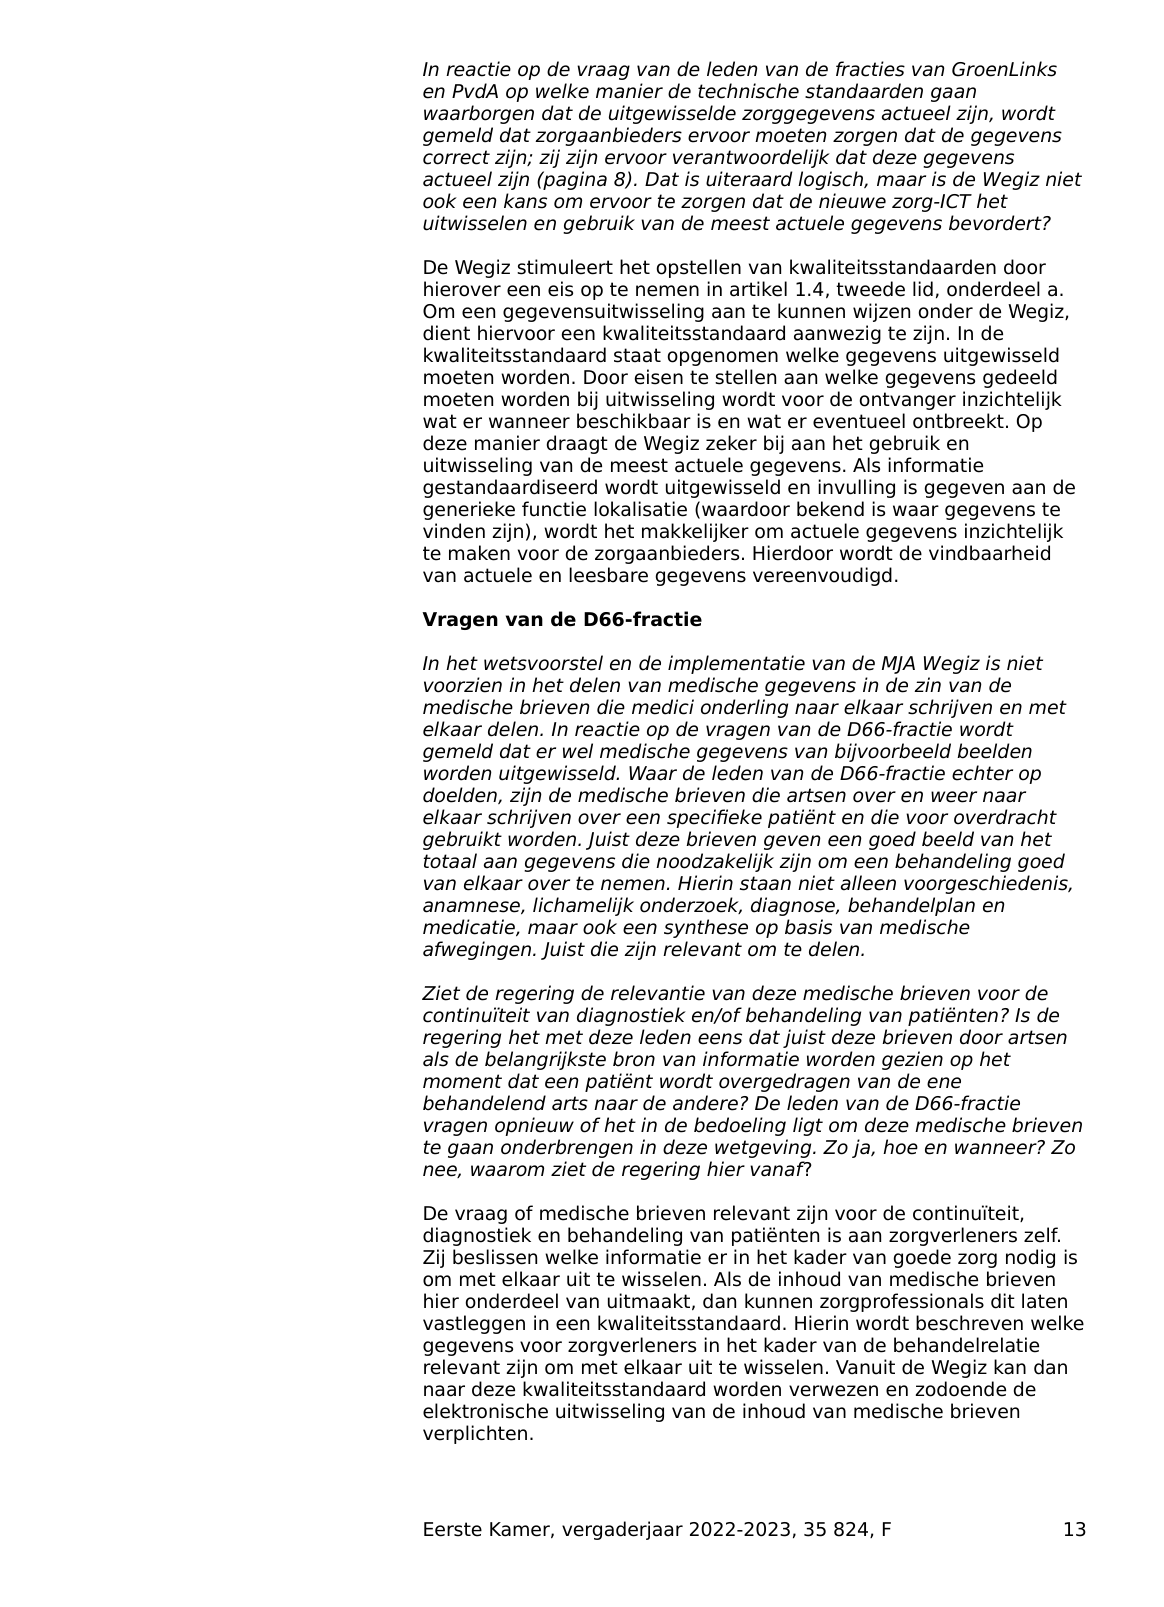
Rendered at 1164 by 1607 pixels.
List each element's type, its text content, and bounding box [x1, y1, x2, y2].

text De vraag of medische brieven relevant zijn voor de continuïteit, diagnostiek en behandeling van patiënten is aan zorgverleners zelf. Zij beslissen welke informatie er in het kader van goede zorg nodig is om met elkaar uit te wisselen. Als de inhoud van medische brieven hier onderdeel van uitmaakt, dan kunnen zorgprofessionals dit laten vastleggen in een kwaliteitsstandaard. Hierin wordt beschreven welke gegevens voor zorgverleners in het kader van de behandelrelatie relevant zijn om met elkaar uit te wisselen. Vanuit de Wegiz kan dan naar deze kwaliteitsstandaard worden verwezen en zodoende de elektronische uitwisseling van de inhoud van medische brieven verplichten. [422, 1203, 1087, 1445]
text De Wegiz stimuleert het opstellen van kwaliteitsstandaarden door hierover een eis op te nemen in artikel 1.4, tweede lid, onderdeel a. Om een gegevensuitwisseling aan te kunnen wijzen onder de Wegiz, dient hiervoor een kwaliteitsstandaard aanwezig te zijn. In de kwaliteitsstandaard staat opgenomen welke gegevens uitgewisseld moeten worden. Door eisen te stellen aan welke gegevens gedeeld moeten worden bij uitwisseling wordt voor de ontvanger inzichtelijk wat er wanneer beschikbaar is en wat er eventueel ontbreekt. Op deze manier draagt de Wegiz zeker bij aan het gebruik en uitwisseling van de meest actuele gegevens. Als informatie gestandaardiseerd wordt uitgewisseld en invulling is gegeven aan de generieke functie lokalisatie (waardoor bekend is waar gegevens te vinden zijn), wordt het makkelijker om actuele gegevens inzichtelijk te maken voor de zorgaanbieders. Hierdoor wordt de vindbaarheid van actuele en leesbare gegevens vereenvoudigd. [422, 257, 1087, 587]
text In reactie op de vraag van de leden van de fracties van GroenLinks en PvdA op welke manier de technische standaarden gaan waarborgen dat de uitgewisselde zorggegevens actueel zijn, wordt gemeld dat zorgaanbieders ervoor moeten zorgen dat de gegevens correct zijn; zij zijn ervoor verantwoordelijk dat deze gegevens actueel zijn (pagina 8). Dat is uiteraard logisch, maar is de Wegiz niet ook een kans om ervoor te zorgen dat de nieuwe zorg-ICT het uitwisselen en gebruik van de meest actuele gegevens bevordert? [422, 59, 1087, 235]
subtitle Vragen van de D66-fractie [422, 609, 1087, 631]
text In het wetsvoorstel en de implementatie van de MJA Wegiz is niet voorzien in het delen van medische gegevens in de zin van de medische brieven die medici onderling naar elkaar schrijven en met elkaar delen. In reactie op de vragen van de D66-fractie wordt gemeld dat er wel medische gegevens van bijvoorbeeld beelden worden uitgewisseld. Waar de leden van de D66-fractie echter op doelden, zijn de medische brieven die artsen over en weer naar elkaar schrijven over een specifieke patiënt en die voor overdracht gebruikt worden. Juist deze brieven geven een goed beeld van het totaal aan gegevens die noodzakelijk zijn om een behandeling goed van elkaar over te nemen. Hierin staan niet alleen voorgeschiedenis, anamnese, lichamelijk onderzoek, diagnose, behandelplan en medicatie, maar ook een synthese op basis van medische afwegingen. Juist die zijn relevant om te delen. [422, 653, 1087, 961]
text Ziet de regering de relevantie van deze medische brieven voor de continuïteit van diagnostiek en/of behandeling van patiënten? Is de regering het met deze leden eens dat juist deze brieven door artsen als de belangrijkste bron van informatie worden gezien op het moment dat een patiënt wordt overgedragen van de ene behandelend arts naar de andere? De leden van de D66-fractie vragen opnieuw of het in de bedoeling ligt om deze medische brieven te gaan onderbrengen in deze wetgeving. Zo ja, hoe en wanneer? Zo nee, waarom ziet de regering hier vanaf? [422, 983, 1087, 1181]
